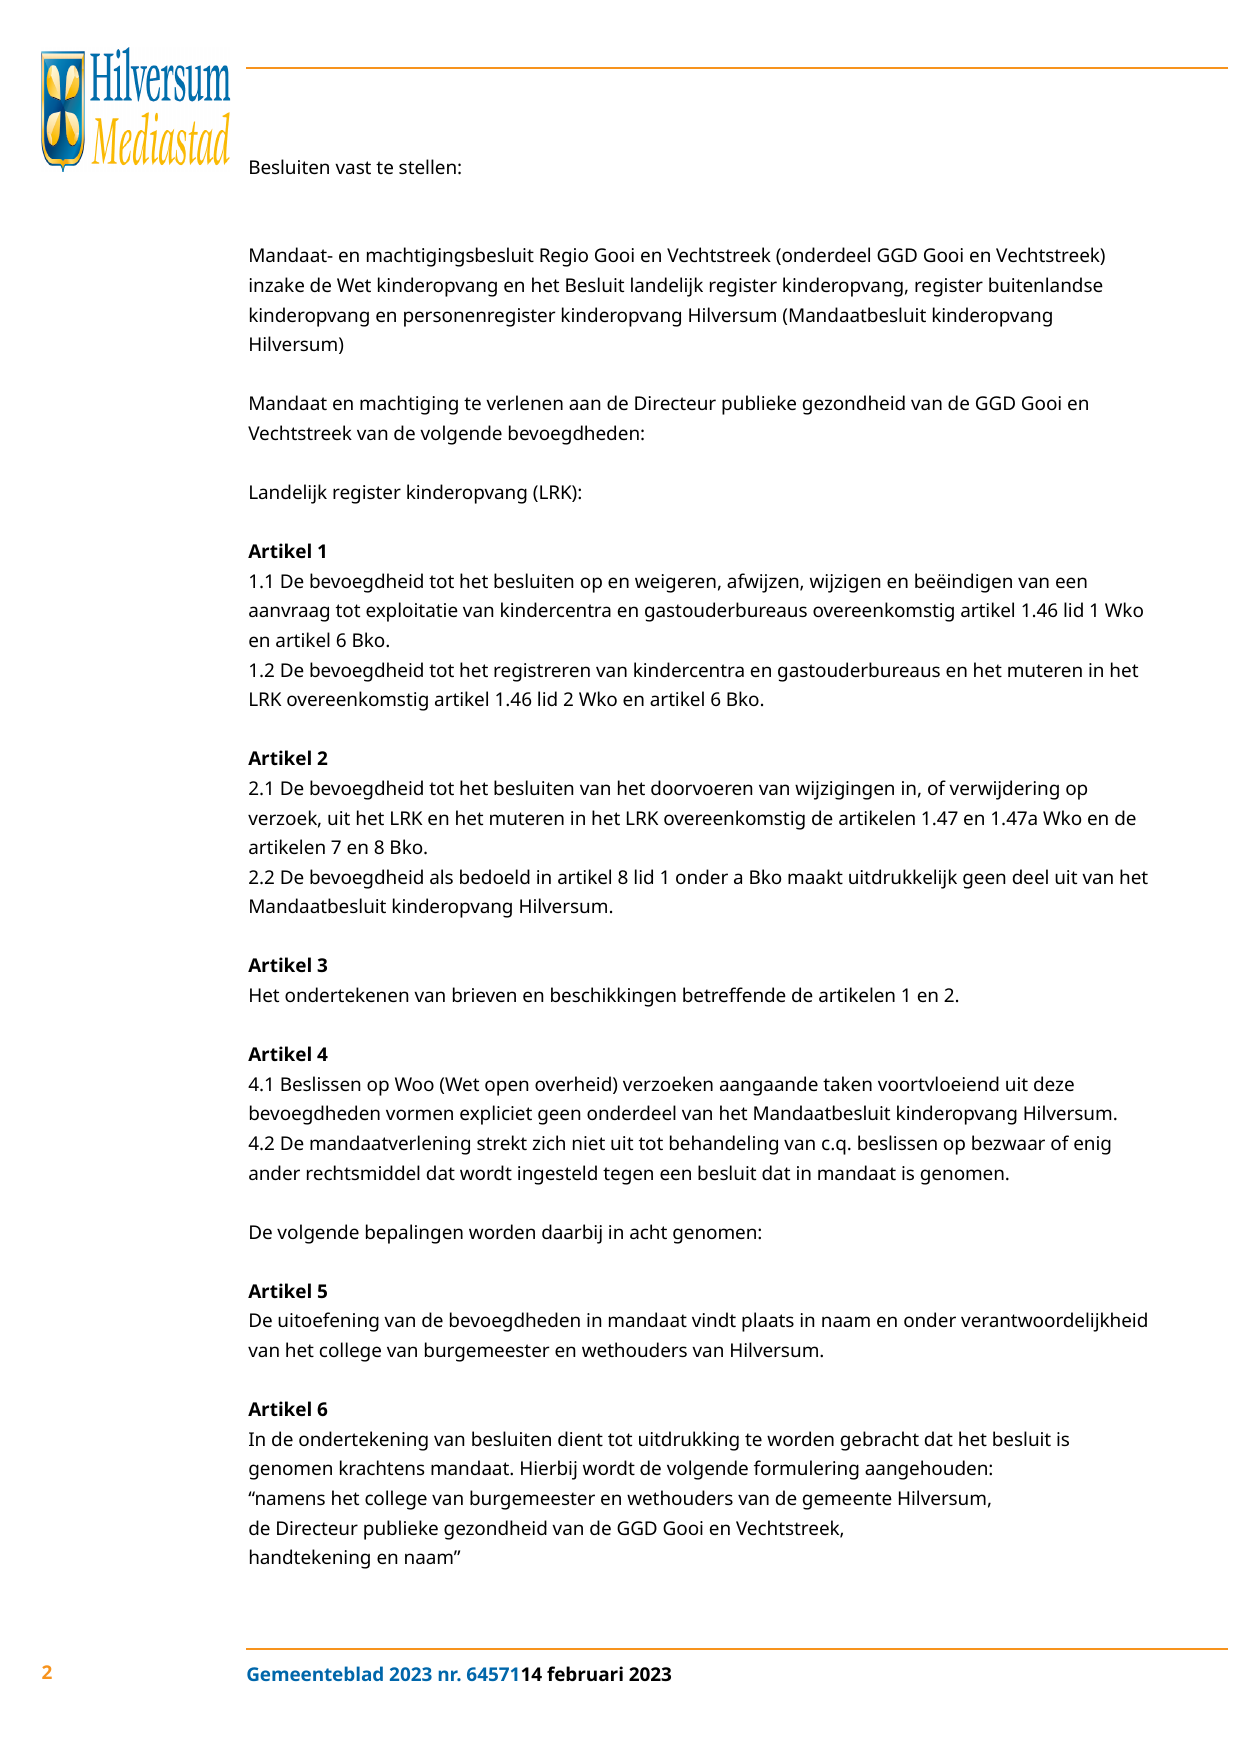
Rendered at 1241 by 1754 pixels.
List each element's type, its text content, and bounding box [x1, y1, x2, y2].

text Artikel 1 [248, 538, 1152, 564]
text Mandaat- en machtigingsbesluit Regio Gooi en Vechtstreek (onderdeel GGD Gooi en Vechtstreek) inzake de Wet kinderopvang en het Besluit landelijk register kinderopvang, register buitenlandse kinderopvang en personenregister kinderopvang Hilversum (Mandaatbesluit kinderopvang Hilversum) [248, 243, 1152, 357]
text Artikel 6 [248, 1396, 1152, 1422]
text De volgende bepalingen worden daarbij in acht genomen: [248, 1219, 1152, 1245]
text Artikel 5 [248, 1278, 1152, 1304]
text “namens het college van burgemeester en wethouders van de gemeente Hilversum, [248, 1485, 1152, 1511]
text 4.1 Beslissen op Woo (Wet open overheid) verzoeken aangaande taken voortvloeiend uit deze bevoegdheden vormen expliciet geen onderdeel van het Mandaatbesluit kinderopvang Hilversum. [248, 1071, 1152, 1126]
text de Directeur publieke gezondheid van de GGD Gooi en Vechtstreek, [248, 1515, 1152, 1541]
text 2.1 De bevoegdheid tot het besluiten van het doorvoeren van wijzigingen in, of verwijdering op verzoek, uit het LRK en het muteren in het LRK overeenkomstig de artikelen 1.47 en 1.47a Wko en de artikelen 7 en 8 Bko. [248, 775, 1152, 860]
text De uitoefening van de bevoegdheden in mandaat vindt plaats in naam en onder verantwoordelijkheid van het college van burgemeester en wethouders van Hilversum. [248, 1308, 1152, 1363]
text Besluiten vast te stellen: [248, 154, 1152, 180]
text 1.2 De bevoegdheid tot het registreren van kindercentra en gastouderbureaus en het muteren in het LRK overeenkomstig artikel 1.46 lid 2 Wko en artikel 6 Bko. [248, 657, 1152, 712]
text In de ondertekening van besluiten dient tot uitdrukking te worden gebracht dat het besluit is genomen krachtens mandaat. Hierbij wordt de volgende formulering aangehouden: [248, 1426, 1152, 1481]
text Artikel 4 [248, 1041, 1152, 1067]
text Landelijk register kinderopvang (LRK): [248, 479, 1152, 505]
text Mandaat en machtiging te verlenen aan de Directeur publieke gezondheid van de GGD Gooi en Vechtstreek van de volgende bevoegdheden: [248, 391, 1152, 446]
text Het ondertekenen van brieven en beschikkingen betreffende de artikelen 1 en 2. [248, 982, 1152, 1008]
text Artikel 3 [248, 953, 1152, 978]
text Artikel 2 [248, 746, 1152, 771]
text 4.2 De mandaatverlening strekt zich niet uit tot behandeling van c.q. beslissen op bezwaar of enig ander rechtsmiddel dat wordt ingesteld tegen een besluit dat in mandaat is genomen. [248, 1130, 1152, 1186]
text 2.2 De bevoegdheid als bedoeld in artikel 8 lid 1 onder a Bko maakt uitdrukkelijk geen deel uit van het Mandaatbesluit kinderopvang Hilversum. [248, 864, 1152, 919]
text 1.1 De bevoegdheid tot het besluiten op en weigeren, afwijzen, wijzigen en beëindigen van een aanvraag tot exploitatie van kindercentra en gastouderbureaus overeenkomstig artikel 1.46 lid 1 Wko en artikel 6 Bko. [248, 568, 1152, 653]
picture [41, 47, 231, 172]
text handtekening en naam” [248, 1544, 1152, 1570]
